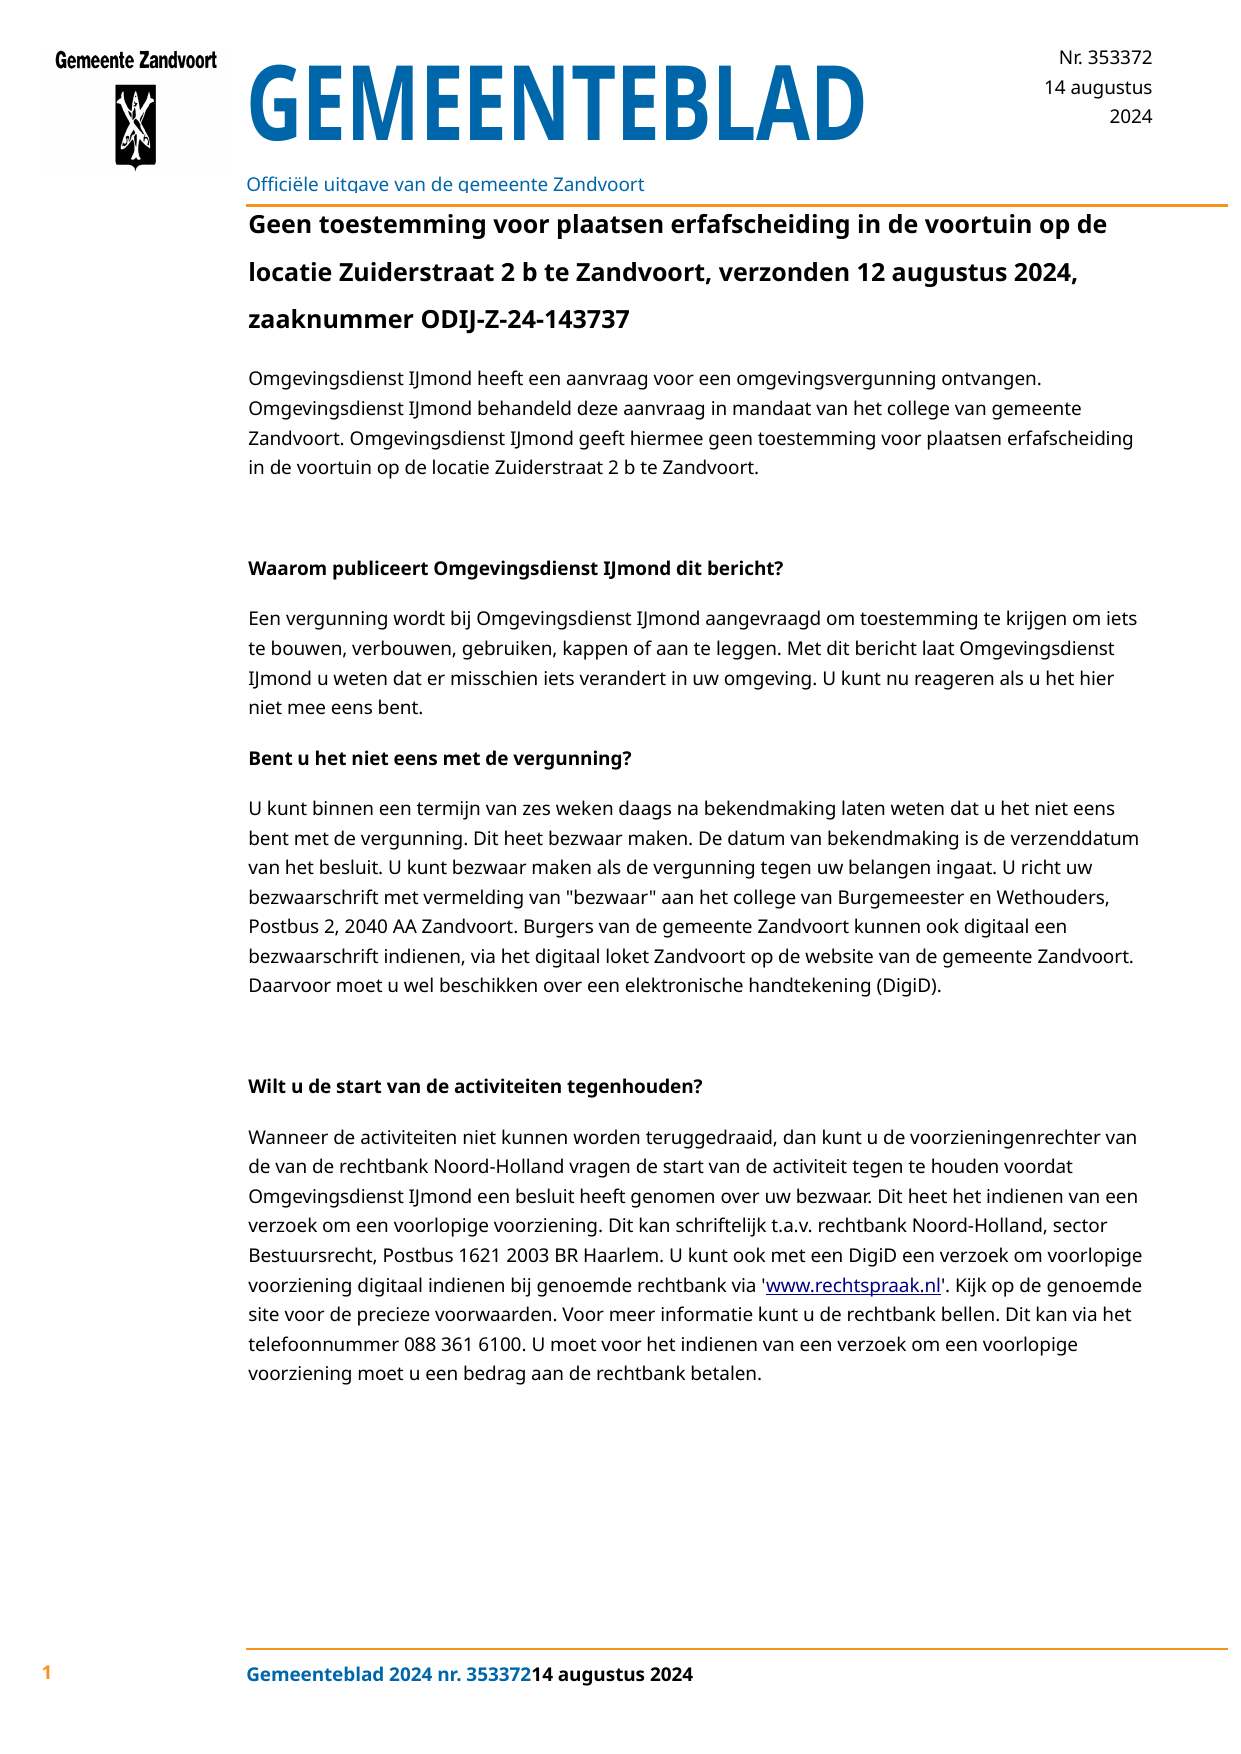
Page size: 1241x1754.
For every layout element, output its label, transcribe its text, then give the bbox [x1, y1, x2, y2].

text Wilt u de start van de activiteiten tegenhouden? [248, 1073, 1152, 1099]
text Een vergunning wordt bij Omgevingsdienst IJmond aangevraagd om toestemming te krijgen om iets te bouwen, verbouwen, gebruiken, kappen of aan te leggen. Met dit bericht laat Omgevingsdienst IJmond u weten dat er misschien iets verandert in uw omgeving. U kunt nu reageren als u het hier niet mee eens bent. [248, 606, 1152, 720]
text Waarom publiceert Omgevingsdienst IJmond dit bericht? [248, 555, 1152, 581]
text Geen toestemming voor plaatsen erfafscheiding in de voortuin op de locatie Zuiderstraat 2 b te Zandvoort, verzonden 12 augustus 2024, zaaknummer ODIJ-Z-24-143737 [248, 207, 1152, 336]
text Wanneer de activiteiten niet kunnen worden teruggedraaid, dan kunt u de voorzieningenrechter van de van de rechtbank Noord-Holland vragen de start van de activiteit tegen te houden voordat Omgevingsdienst IJmond een besluit heeft genomen over uw bezwaar. Dit heet het indienen van een verzoek om een voorlopige voorziening. Dit kan schriftelijk t.a.v. rechtbank Noord-Holland, sector Bestuursrecht, Postbus 1621 2003 BR Haarlem. U kunt ook met een DigiD een verzoek om voorlopige voorziening digitaal indienen bij genoemde rechtbank via 'www.rechtspraak.nl'. Kijk op de genoemde site voor de precieze voorwaarden. Voor meer informatie kunt u de rechtbank bellen. Dit kan via het telefoonnummer 088 361 6100. U moet voor het indienen van een verzoek om een voorlopige voorziening moet u een bedrag aan de rechtbank betalen. [248, 1124, 1152, 1386]
text U kunt binnen een termijn van zes weken daags na bekendmaking laten weten dat u het niet eens bent met de vergunning. Dit heet bezwaar maken. De datum van bekendmaking is de verzenddatum van het besluit. U kunt bezwaar maken als de vergunning tegen uw belangen ingaat. U richt uw bezwaarschrift met vermelding van "bezwaar" aan het college van Burgemeester en Wethouders, Postbus 2, 2040 AA Zandvoort. Burgers van de gemeente Zandvoort kunnen ook digitaal een bezwaarschrift indienen, via het digitaal loket Zandvoort op de website van de gemeente Zandvoort. Daarvoor moet u wel beschikken over een elektronische handtekening (DigiD). [248, 795, 1152, 998]
text Omgevingsdienst IJmond heeft een aanvraag voor een omgevingsvergunning ontvangen. Omgevingsdienst IJmond behandeld deze aanvraag in mandaat van het college van gemeente Zandvoort. Omgevingsdienst IJmond geeft hiermee geen toestemming voor plaatsen erfafscheiding in de voortuin op de locatie Zuiderstraat 2 b te Zandvoort. [248, 366, 1152, 480]
picture [41, 47, 231, 172]
text Bent u het niet eens met de vergunning? [248, 745, 1152, 770]
